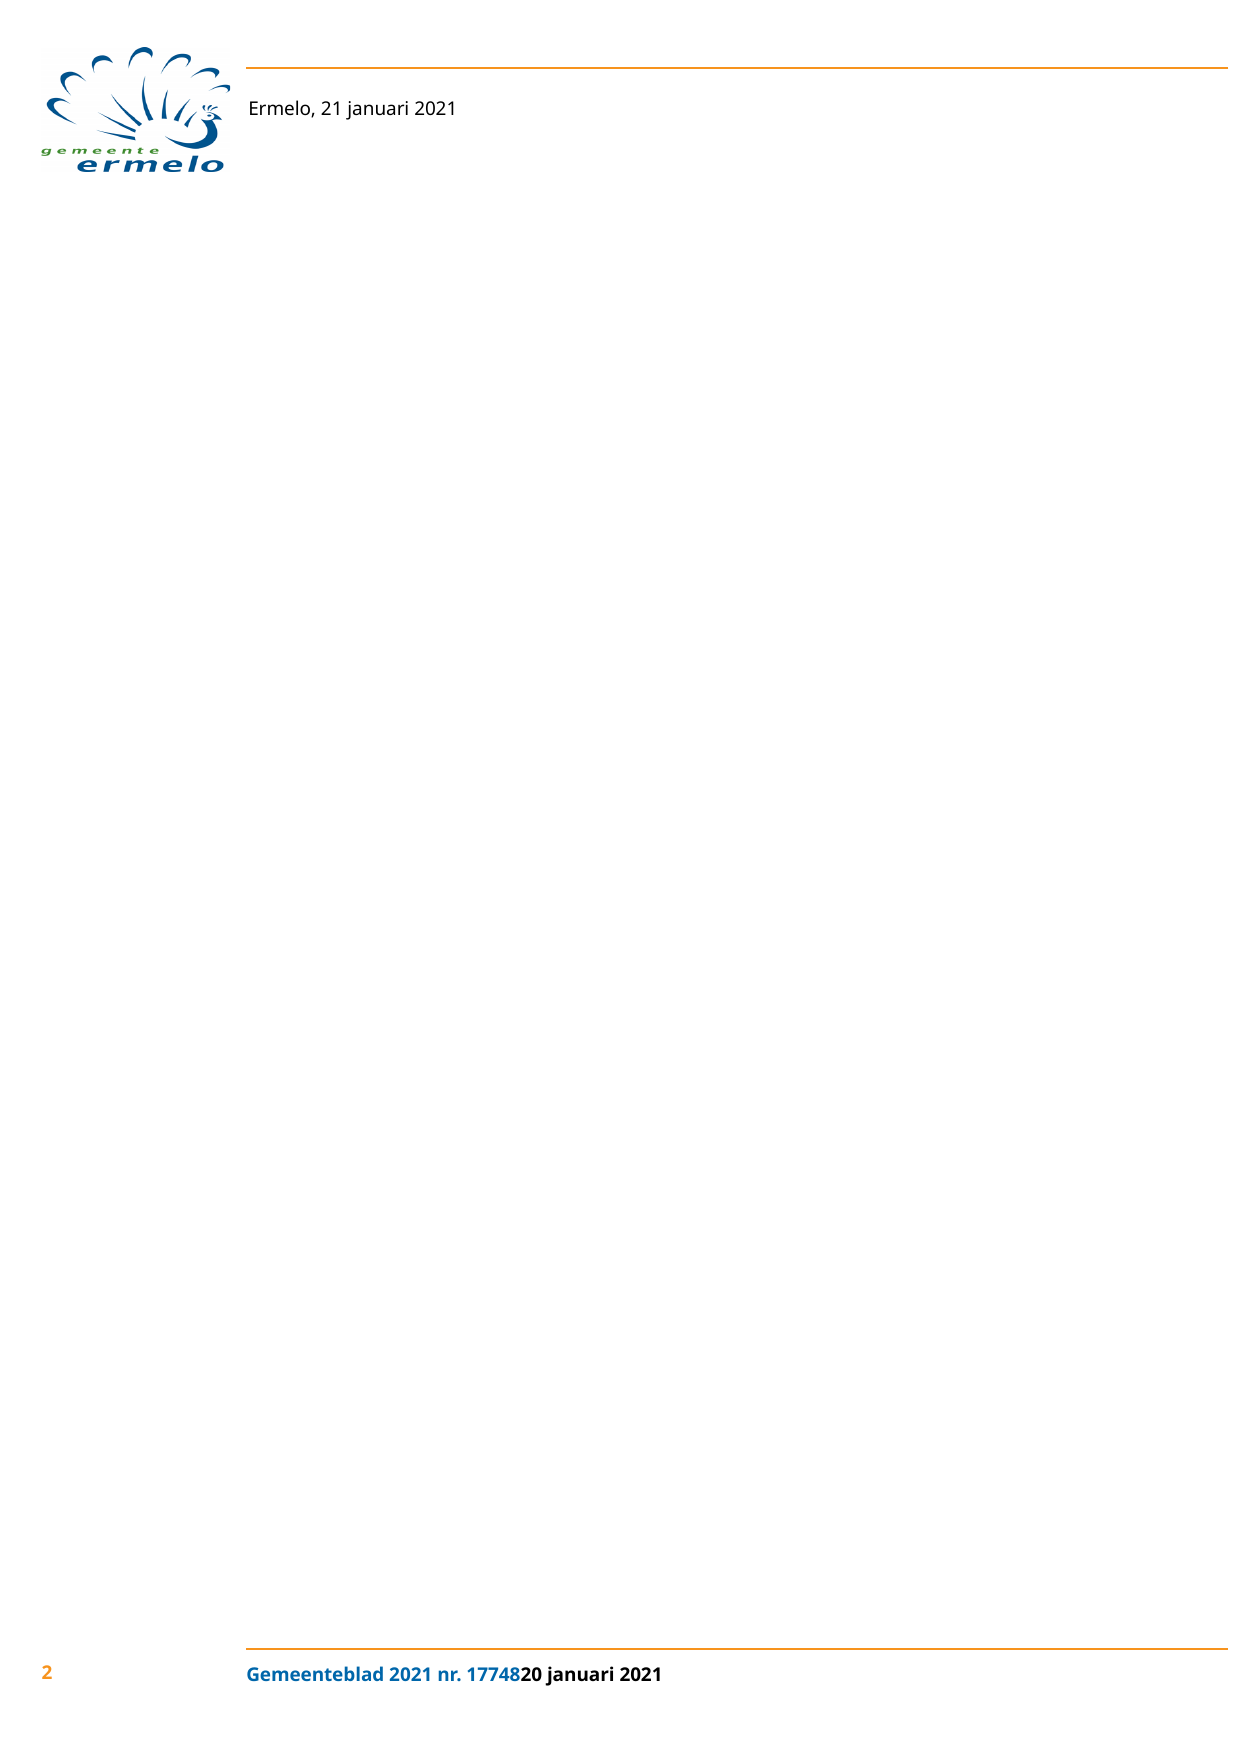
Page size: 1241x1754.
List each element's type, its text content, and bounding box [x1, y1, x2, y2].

picture [41, 47, 231, 172]
text Ermelo, 21 januari 2021 [248, 95, 1152, 121]
